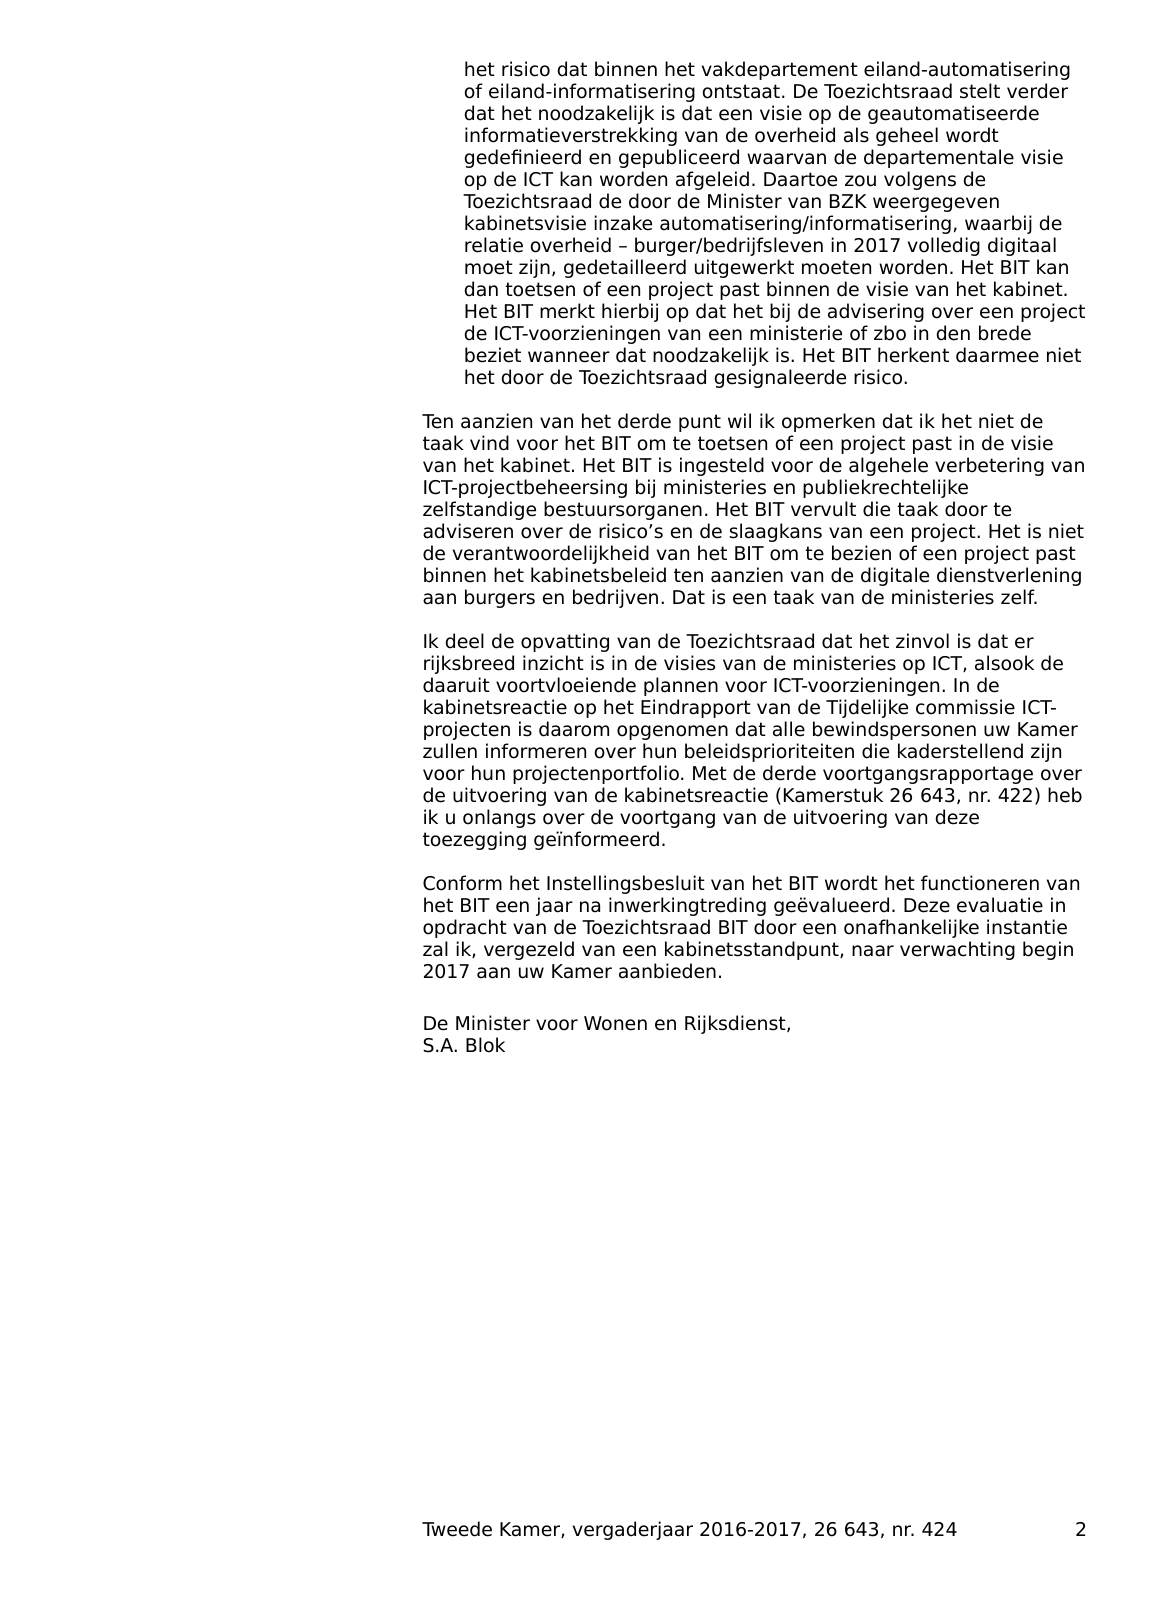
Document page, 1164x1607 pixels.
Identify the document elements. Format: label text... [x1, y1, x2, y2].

text het risico dat binnen het vakdepartement eiland-automatisering of eiland-informatisering ontstaat. De Toezichtsraad stelt verder dat het noodzakelijk is dat een visie op de geautomatiseerde informatieverstrekking van de overheid als geheel wordt gedefinieerd en gepubliceerd waarvan de departementale visie op de ICT kan worden afgeleid. Daartoe zou volgens de Toezichtsraad de door de Minister van BZK weergegeven kabinetsvisie inzake automatisering/informatisering, waarbij de relatie overheid – burger/bedrijfsleven in 2017 volledig digitaal moet zijn, gedetailleerd uitgewerkt moeten worden. Het BIT kan dan toetsen of een project past binnen de visie van het kabinet. [422, 59, 1087, 301]
text Het BIT merkt hierbij op dat het bij de advisering over een project de ICT-voorzieningen van een ministerie of zbo in den brede beziet wanneer dat noodzakelijk is. Het BIT herkent daarmee niet het door de Toezichtsraad gesignaleerde risico. [464, 301, 1087, 389]
text De Minister voor Wonen en Rijksdienst, S.A. Blok [422, 1013, 1087, 1057]
text Ten aanzien van het derde punt wil ik opmerken dat ik het niet de taak vind voor het BIT om te toetsen of een project past in de visie van het kabinet. Het BIT is ingesteld voor de algehele verbetering van ICT-projectbeheersing bij ministeries en publiekrechtelijke zelfstandige bestuursorganen. Het BIT vervult die taak door te adviseren over de risico’s en de slaagkans van een project. Het is niet de verantwoordelijkheid van het BIT om te bezien of een project past binnen het kabinetsbeleid ten aanzien van de digitale dienstverlening aan burgers en bedrijven. Dat is een taak van de ministeries zelf. [422, 411, 1087, 609]
text Conform het Instellingsbesluit van het BIT wordt het functioneren van het BIT een jaar na inwerkingtreding geëvalueerd. Deze evaluatie in opdracht van de Toezichtsraad BIT door een onafhankelijke instantie zal ik, vergezeld van een kabinetsstandpunt, naar verwachting begin 2017 aan uw Kamer aanbieden. [422, 873, 1087, 983]
text Ik deel de opvatting van de Toezichtsraad dat het zinvol is dat er rijksbreed inzicht is in de visies van de ministeries op ICT, alsook de daaruit voortvloeiende plannen voor ICT-voorzieningen. In de kabinetsreactie op het Eindrapport van de Tijdelijke commissie ICT-projecten is daarom opgenomen dat alle bewindspersonen uw Kamer zullen informeren over hun beleidsprioriteiten die kaderstellend zijn voor hun projectenportfolio. Met de derde voortgangsrapportage over de uitvoering van de kabinetsreactie (Kamerstuk 26 643, nr. 422) heb ik u onlangs over de voortgang van de uitvoering van deze toezegging geïnformeerd. [422, 631, 1087, 851]
